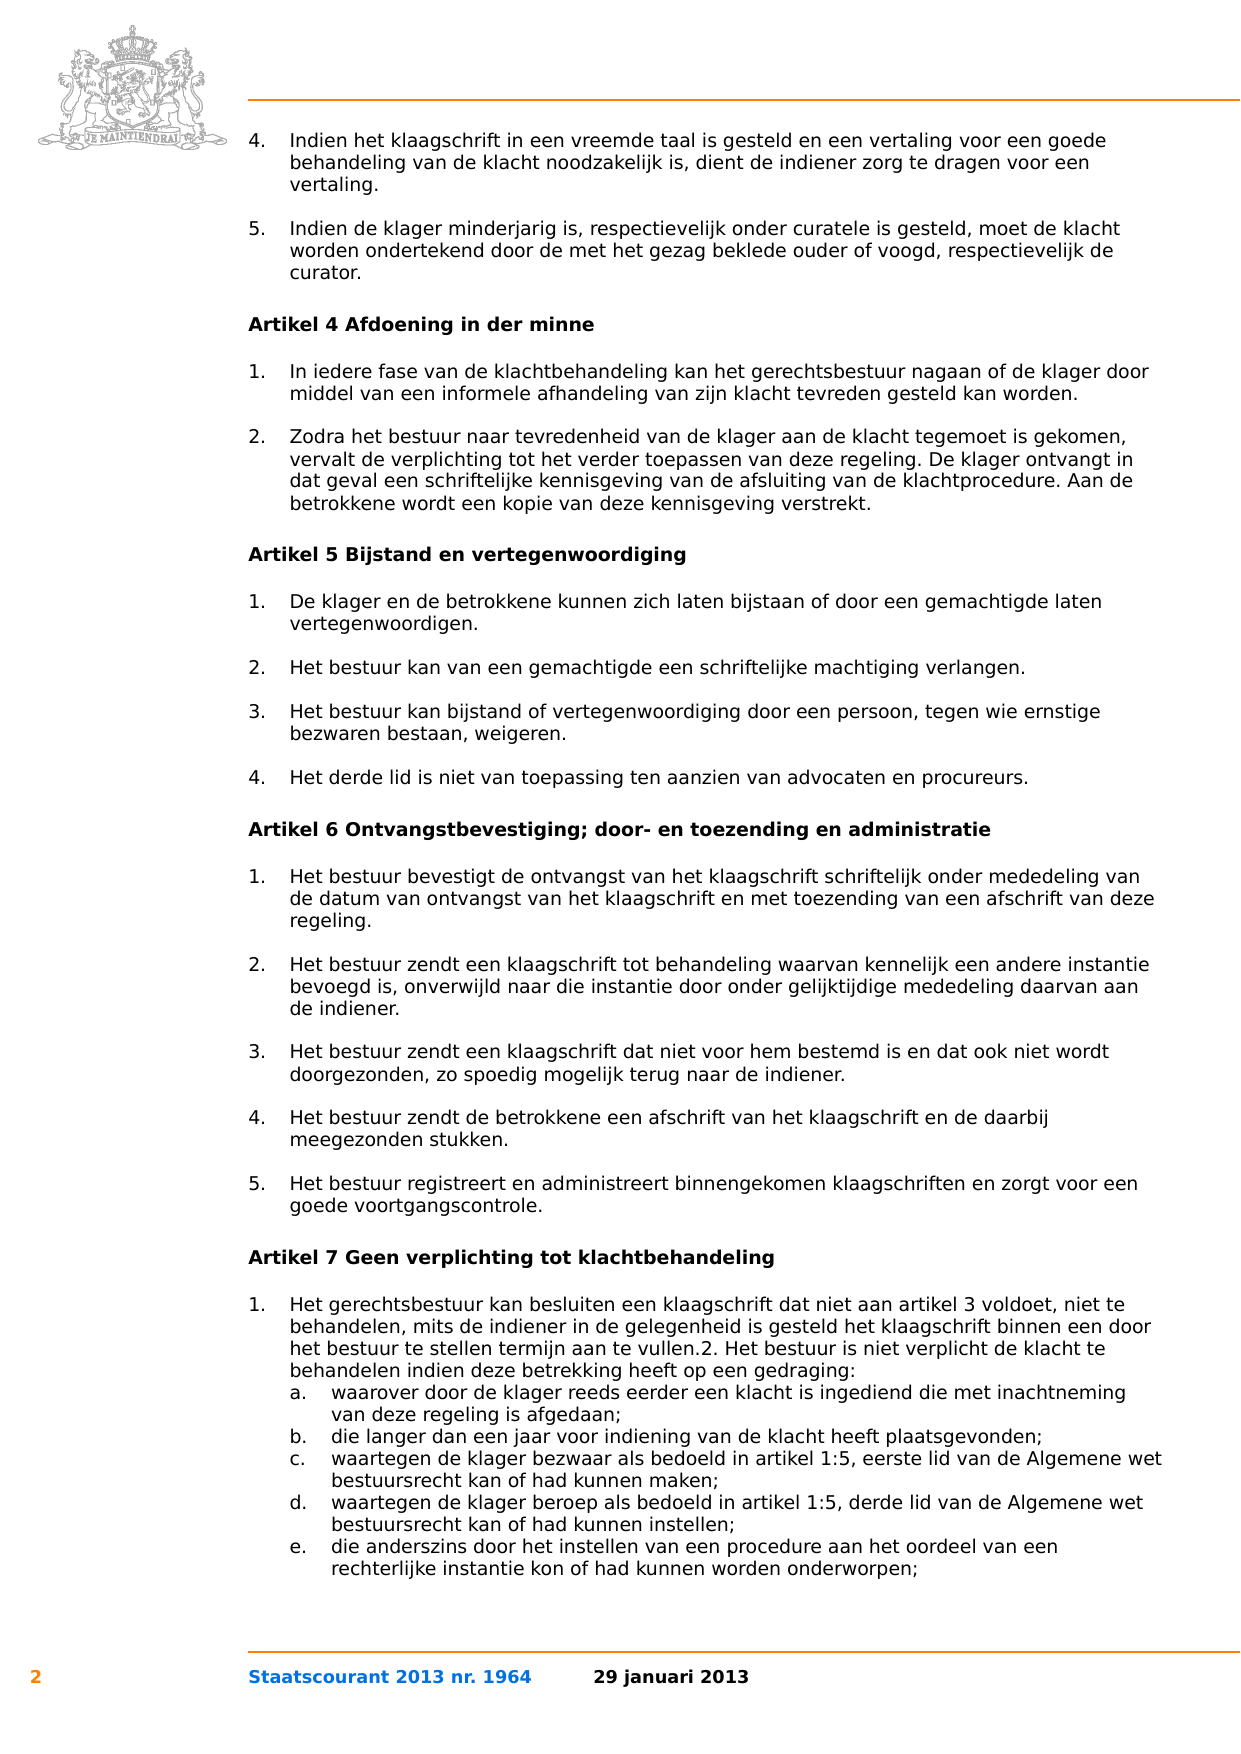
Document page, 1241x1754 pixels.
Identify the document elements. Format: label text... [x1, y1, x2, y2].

text 3. Het bestuur zendt een klaagschrift dat niet voor hem bestemd is en dat ook niet wordt doorgezonden, zo spoedig mogelijk terug naar de indiener. [248, 1041, 1163, 1085]
text 5. Het bestuur registreert en administreert binnengekomen klaagschriften en zorgt voor een goede voortgangscontrole. [248, 1173, 1163, 1217]
text 1. Het bestuur bevestigt de ontvangst van het klaagschrift schriftelijk onder mededeling van de datum van ontvangst van het klaagschrift en met toezending van een afschrift van deze regeling. [248, 866, 1163, 932]
text 1. Het gerechtsbestuur kan besluiten een klaagschrift dat niet aan artikel 3 voldoet, niet te behandelen, mits de indiener in de gelegenheid is gesteld het klaagschrift binnen een door het bestuur te stellen termijn aan te vullen.2. Het bestuur is niet verplicht de klacht te behandelen indien deze betrekking heeft op een gedraging: [248, 1294, 1163, 1382]
text 2. Zodra het bestuur naar tevredenheid van de klager aan de klacht tegemoet is gekomen, vervalt de verplichting tot het verder toepassen van deze regeling. De klager ontvangt in dat geval een schriftelijke kennisgeving van de afsluiting van de klachtprocedure. Aan de betrokkene wordt een kopie van deze kennisgeving verstrekt. [248, 426, 1163, 514]
text 1. De klager en de betrokkene kunnen zich laten bijstaan of door een gemachtigde laten vertegenwoordigen. [248, 591, 1163, 635]
text 4. Indien het klaagschrift in een vreemde taal is gesteld en een vertaling voor een goede behandeling van de klacht noodzakelijk is, dient de indiener zorg te dragen voor een vertaling. [248, 130, 1163, 196]
subtitle Artikel 5 Bijstand en vertegenwoordiging [248, 544, 1163, 566]
text b. die langer dan een jaar voor indiening van de klacht heeft plaatsgevonden; [289, 1426, 1163, 1448]
picture [38, 25, 227, 150]
text 5. Indien de klager minderjarig is, respectievelijk onder curatele is gesteld, moet de klacht worden ondertekend door de met het gezag beklede ouder of voogd, respectievelijk de curator. [248, 218, 1163, 284]
subtitle Artikel 7 Geen verplichting tot klachtbehandeling [248, 1247, 1163, 1269]
text 4. Het derde lid is niet van toepassing ten aanzien van advocaten en procureurs. [248, 767, 1163, 789]
text 2. Het bestuur kan van een gemachtigde een schriftelijke machtiging verlangen. [248, 657, 1163, 679]
text a. waarover door de klager reeds eerder een klacht is ingediend die met inachtneming van deze regeling is afgedaan; [289, 1382, 1163, 1426]
text 3. Het bestuur kan bijstand of vertegenwoordiging door een persoon, tegen wie ernstige bezwaren bestaan, weigeren. [248, 701, 1163, 745]
text 4. Het bestuur zendt de betrokkene een afschrift van het klaagschrift en de daarbij meegezonden stukken. [248, 1107, 1163, 1151]
text e. die anderszins door het instellen van een procedure aan het oordeel van een rechterlijke instantie kon of had kunnen worden onderworpen; [289, 1536, 1163, 1580]
text 1. In iedere fase van de klachtbehandeling kan het gerechtsbestuur nagaan of de klager door middel van een informele afhandeling van zijn klacht tevreden gesteld kan worden. [248, 361, 1163, 404]
text c. waartegen de klager bezwaar als bedoeld in artikel 1:5, eerste lid van de Algemene wet bestuursrecht kan of had kunnen maken; [289, 1448, 1163, 1492]
text 2. Het bestuur zendt een klaagschrift tot behandeling waarvan kennelijk een andere instantie bevoegd is, onverwijld naar die instantie door onder gelijktijdige mededeling daarvan aan de indiener. [248, 954, 1163, 1019]
subtitle Artikel 4 Afdoening in der minne [248, 314, 1163, 336]
text d. waartegen de klager beroep als bedoeld in artikel 1:5, derde lid van de Algemene wet bestuursrecht kan of had kunnen instellen; [289, 1492, 1163, 1536]
subtitle Artikel 6 Ontvangstbevestiging; door- en toezending en administratie [248, 819, 1163, 841]
